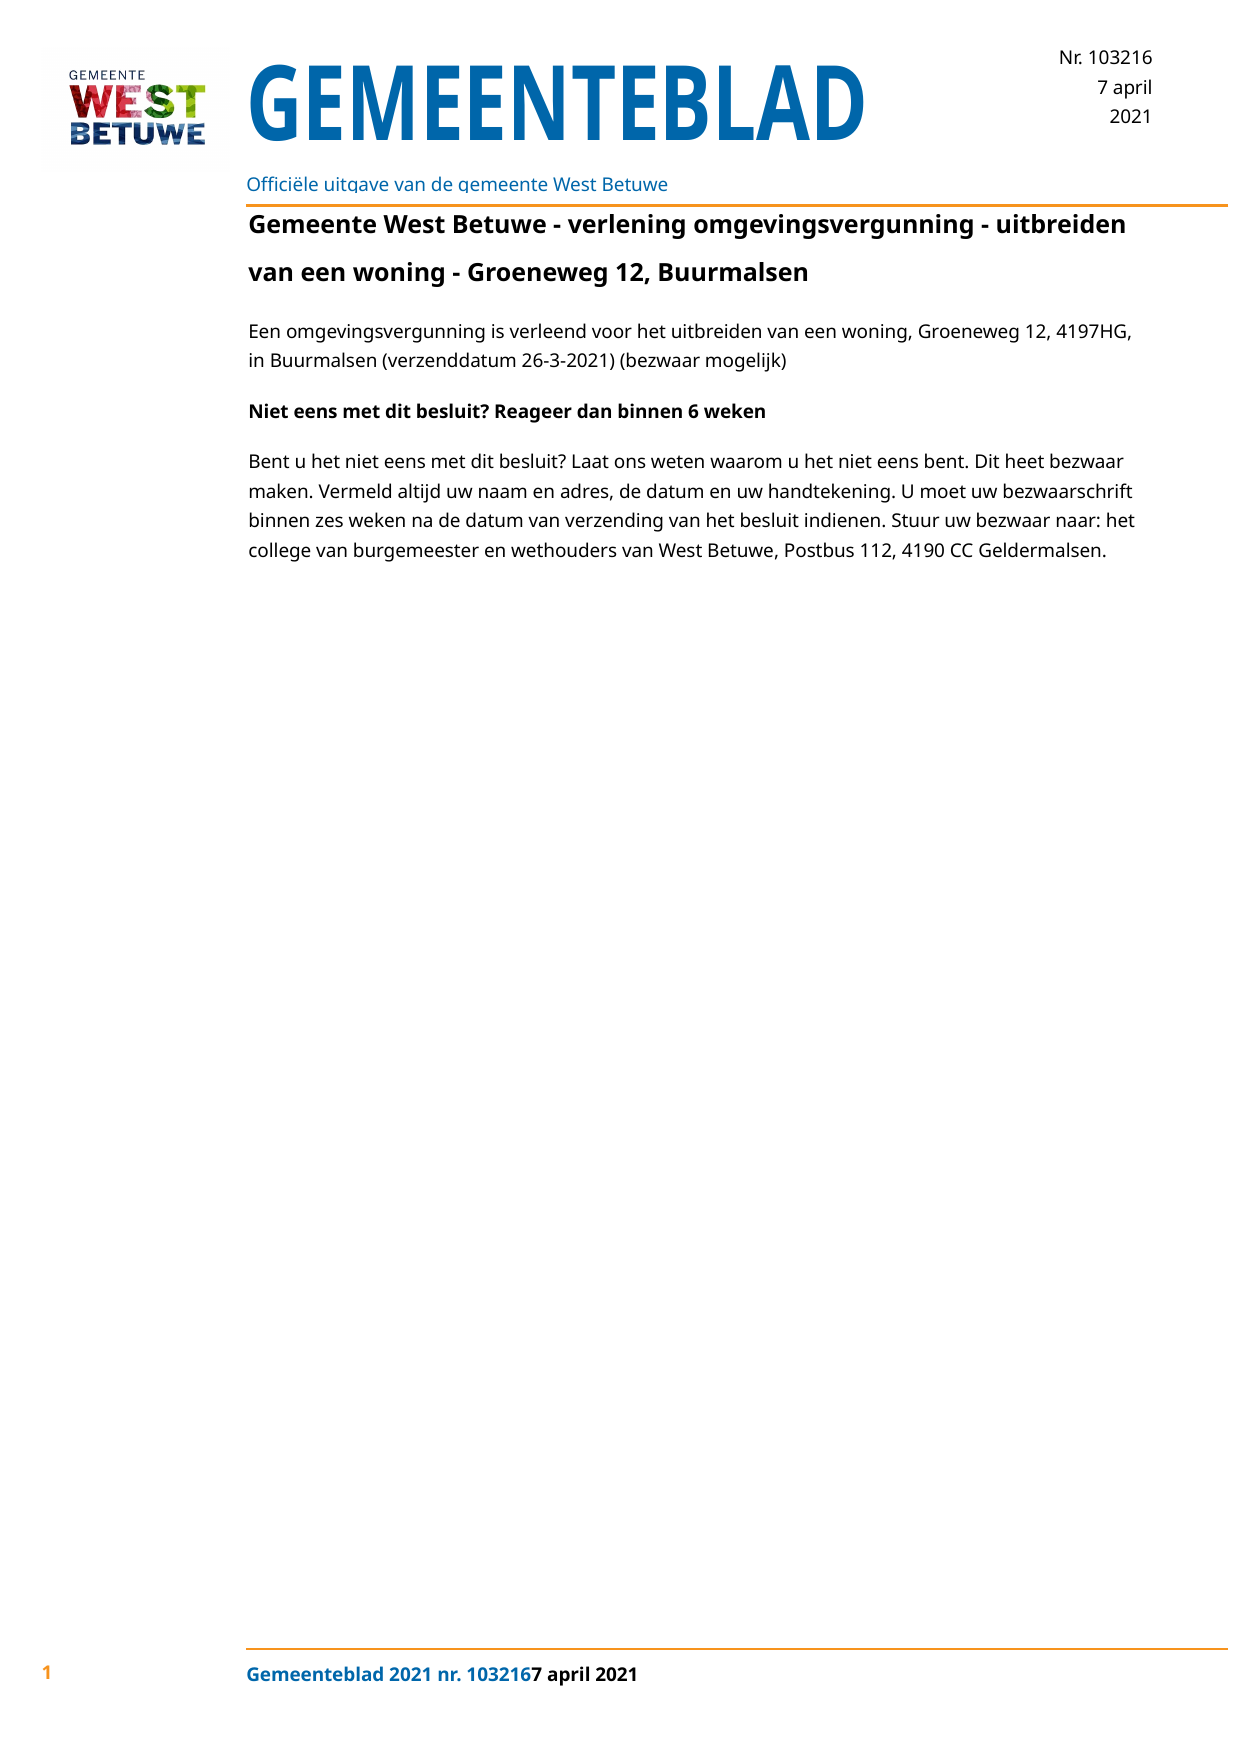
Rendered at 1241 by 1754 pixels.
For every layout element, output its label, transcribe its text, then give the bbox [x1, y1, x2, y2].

text Niet eens met dit besluit? Reageer dan binnen 6 weken [248, 398, 1152, 424]
text Bent u het niet eens met dit besluit? Laat ons weten waarom u het niet eens bent. Dit heet bezwaar maken. Vermeld altijd uw naam en adres, de datum en uw handtekening. U moet uw bezwaarschrift binnen zes weken na de datum van verzending van het besluit indienen. Stuur uw bezwaar naar: het college van burgemeester en wethouders van West Betuwe, Postbus 112, 4190 CC Geldermalsen. [248, 448, 1152, 563]
picture [41, 47, 231, 172]
text Een omgevingsvergunning is verleend voor het uitbreiden van een woning, Groeneweg 12, 4197HG, in Buurmalsen (verzenddatum 26-3-2021) (bezwaar mogelijk) [248, 318, 1152, 373]
text Gemeente West Betuwe - verlening omgevingsvergunning - uitbreiden van een woning - Groeneweg 12, Buurmalsen [248, 207, 1152, 288]
